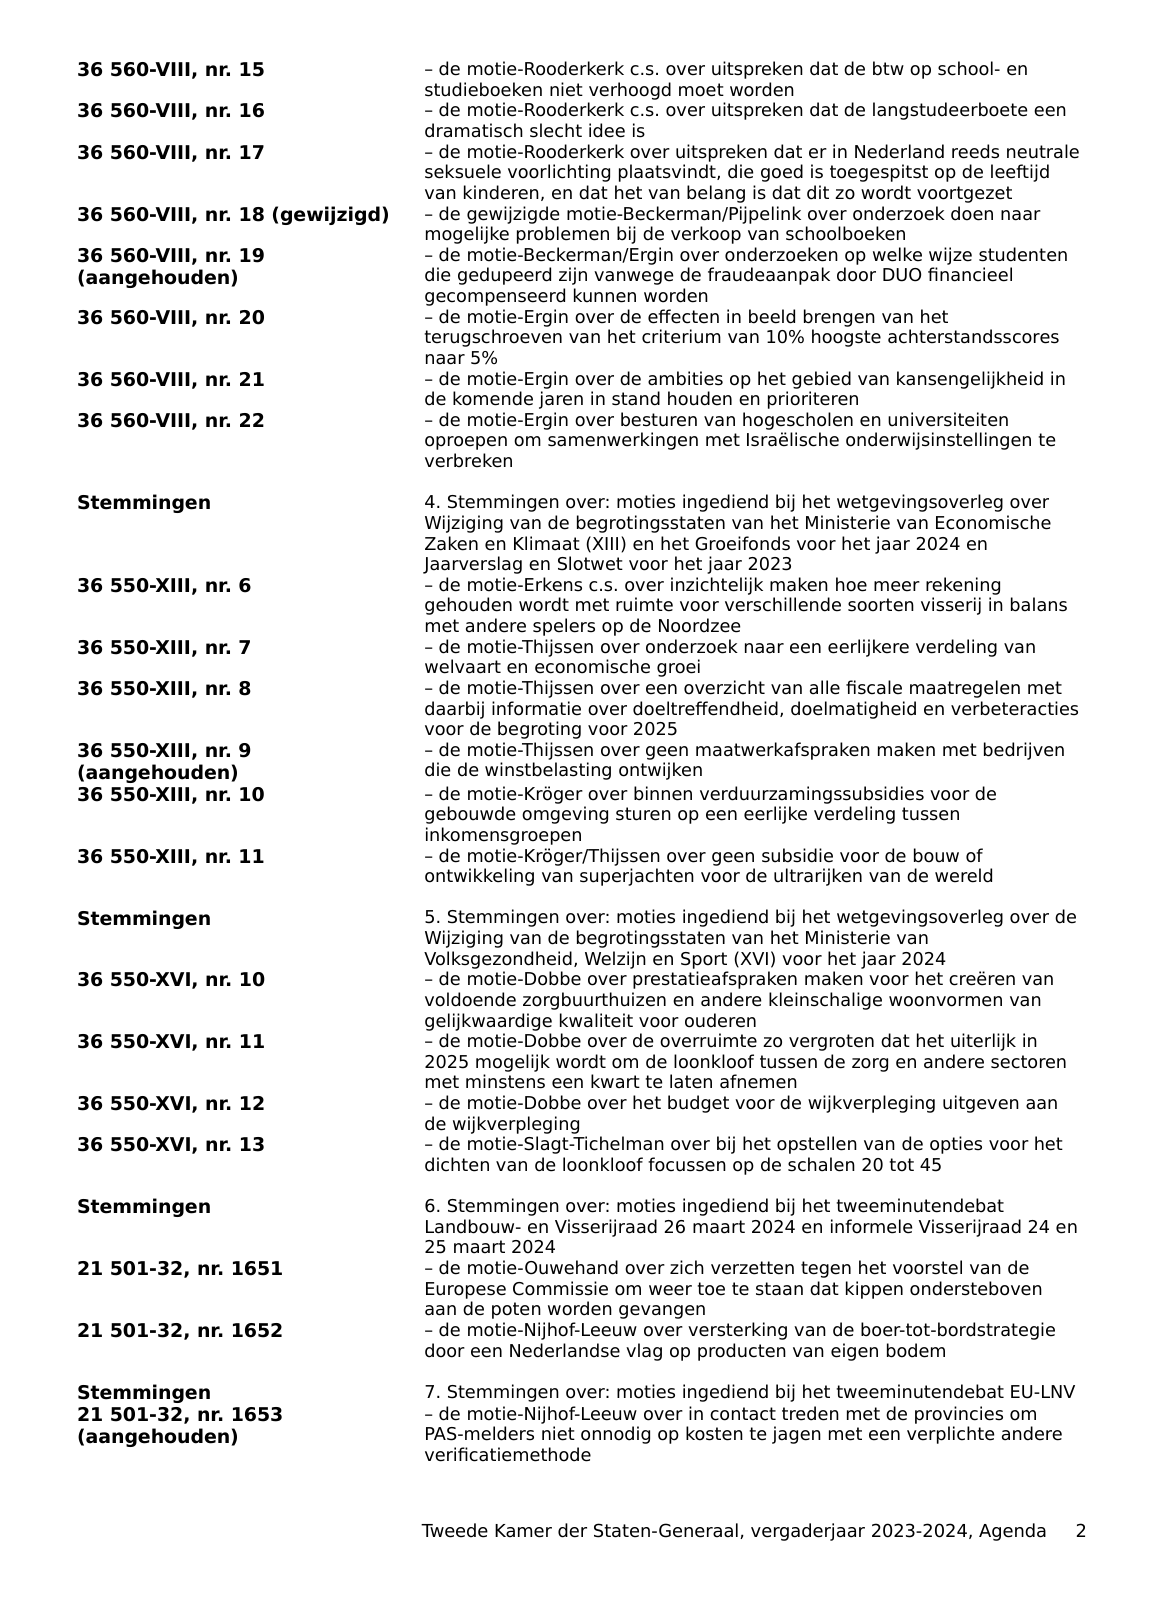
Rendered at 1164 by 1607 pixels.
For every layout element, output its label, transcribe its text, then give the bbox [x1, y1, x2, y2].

table_cell 36 550-XIII, nr. 11 [77, 846, 401, 887]
table_cell 36 560-VIII, nr. 16 [77, 100, 401, 142]
table_cell [418, 472, 1087, 492]
table_cell [401, 784, 418, 846]
table_cell 21 501-32, nr. 1651 [77, 1258, 401, 1320]
table_cell [401, 969, 418, 1031]
table_cell – de motie-Erkens c.s. over inzichtelijk maken hoe meer rekening gehouden wordt met ruimte voor verschillende soorten visserij in balans met andere spelers op de Noordzee [418, 575, 1087, 637]
table_cell [401, 472, 418, 492]
table_cell 21 501-32, nr. 1652 [77, 1320, 401, 1361]
table_cell – de motie-Beckerman/Ergin over onderzoeken op welke wijze studenten die gedupeerd zijn vanwege de fraudeaanpak door DUO financieel gecompenseerd kunnen worden [418, 245, 1087, 307]
table_cell [401, 204, 418, 245]
table_cell – de gewijzigde motie-Beckerman/Pijpelink over onderzoek doen naar mogelijke problemen bij de verkoop van schoolboeken [418, 204, 1087, 245]
table_cell [401, 740, 418, 784]
table_cell [401, 100, 418, 142]
table_cell [401, 1320, 418, 1361]
table_cell [401, 1258, 418, 1320]
table_cell 6. Stemmingen over: moties ingediend bij het tweeminutendebat Landbouw- en Visserijraad 26 maart 2024 en informele Visserijraad 24 en 25 maart 2024 [418, 1196, 1087, 1258]
table_cell 36 560-VIII, nr. 21 [77, 369, 401, 410]
table_cell [401, 369, 418, 410]
table_cell [401, 59, 418, 100]
table_cell 36 550-XVI, nr. 10 [77, 969, 401, 1031]
table_cell [401, 1176, 418, 1196]
table_cell [401, 142, 418, 203]
table_cell – de motie-Dobbe over prestatieafspraken maken voor het creëren van voldoende zorgbuurthuizen en andere kleinschalige woonvormen van gelijkwaardige kwaliteit voor ouderen [418, 969, 1087, 1031]
table_cell [401, 1031, 418, 1093]
table_cell – de motie-Slagt-Tichelman over bij het opstellen van de opties voor het dichten van de loonkloof focussen op de schalen 20 tot 45 [418, 1134, 1087, 1176]
table_cell [401, 1093, 418, 1134]
table_cell 36 560-VIII, nr. 18 (gewijzigd) [77, 204, 401, 245]
table_cell [401, 908, 418, 969]
table_cell [77, 887, 401, 907]
table_cell [401, 1134, 418, 1176]
table_cell – de motie-Nijhof-Leeuw over versterking van de boer-tot-bordstrategie door een Nederlandse vlag op producten van eigen bodem [418, 1320, 1087, 1361]
table_cell 36 560-VIII, nr. 17 [77, 142, 401, 203]
table_cell [401, 637, 418, 678]
table_cell Stemmingen [77, 492, 401, 575]
table_cell – de motie-Kröger over binnen verduurzamingssubsidies voor de gebouwde omgeving sturen op een eerlijke verdeling tussen inkomensgroepen [418, 784, 1087, 846]
table_cell Stemmingen [77, 1382, 401, 1404]
table_cell – de motie-Ergin over de effecten in beeld brengen van het terugschroeven van het criterium van 10% hoogste achterstandsscores naar 5% [418, 307, 1087, 368]
table_cell 21 501-32, nr. 1653 (aangehouden) [77, 1404, 401, 1466]
table_cell 36 550-XIII, nr. 9 (aangehouden) [77, 740, 401, 784]
table_cell Stemmingen [77, 1196, 401, 1258]
table_cell [401, 245, 418, 307]
table_cell 36 550-XVI, nr. 12 [77, 1093, 401, 1134]
table_cell – de motie-Rooderkerk over uitspreken dat er in Nederland reeds neutrale seksuele voorlichting plaatsvindt, die goed is toegespitst op de leeftijd van kinderen, en dat het van belang is dat dit zo wordt voortgezet [418, 142, 1087, 203]
table_cell – de motie-Thijssen over onderzoek naar een eerlijkere verdeling van welvaart en economische groei [418, 637, 1087, 678]
table_cell 36 560-VIII, nr. 20 [77, 307, 401, 368]
table_cell 36 550-XIII, nr. 10 [77, 784, 401, 846]
table_cell [77, 1176, 401, 1196]
table_cell [401, 1196, 418, 1258]
table_cell 36 550-XVI, nr. 13 [77, 1134, 401, 1176]
table_cell – de motie-Nijhof-Leeuw over in contact treden met de provincies om PAS-melders niet onnodig op kosten te jagen met een verplichte andere verificatiemethode [418, 1404, 1087, 1466]
table_cell – de motie-Rooderkerk c.s. over uitspreken dat de langstudeerboete een dramatisch slecht idee is [418, 100, 1087, 142]
table_cell – de motie-Ergin over de ambities op het gebied van kansengelijkheid in de komende jaren in stand houden en prioriteren [418, 369, 1087, 410]
table_cell 36 560-VIII, nr. 15 [77, 59, 401, 100]
table_cell 7. Stemmingen over: moties ingediend bij het tweeminutendebat EU-LNV [418, 1382, 1087, 1404]
table_cell [401, 492, 418, 575]
table_cell [401, 410, 418, 472]
table_cell [401, 1361, 418, 1382]
table_cell [401, 1404, 418, 1466]
table_cell 36 550-XIII, nr. 6 [77, 575, 401, 637]
table_cell – de motie-Dobbe over de overruimte zo vergroten dat het uiterlijk in 2025 mogelijk wordt om de loonkloof tussen de zorg en andere sectoren met minstens een kwart te laten afnemen [418, 1031, 1087, 1093]
table_cell 5. Stemmingen over: moties ingediend bij het wetgevingsoverleg over de Wijziging van de begrotingsstaten van het Ministerie van Volksgezondheid, Welzijn en Sport (XVI) voor het jaar 2024 [418, 908, 1087, 969]
table_cell – de motie-Rooderkerk c.s. over uitspreken dat de btw op school- en studieboeken niet verhoogd moet worden [418, 59, 1087, 100]
table_cell Stemmingen [77, 908, 401, 969]
table_cell [401, 1382, 418, 1404]
table_cell – de motie-Dobbe over het budget voor de wijkverpleging uitgeven aan de wijkverpleging [418, 1093, 1087, 1134]
table_cell 36 550-XIII, nr. 7 [77, 637, 401, 678]
table_cell [401, 887, 418, 907]
table_cell – de motie-Ouwehand over zich verzetten tegen het voorstel van de Europese Commissie om weer toe te staan dat kippen ondersteboven aan de poten worden gevangen [418, 1258, 1087, 1320]
table_cell [401, 575, 418, 637]
table_cell – de motie-Thijssen over een overzicht van alle fiscale maatregelen met daarbij informatie over doeltreffendheid, doelmatigheid en verbeteracties voor de begroting voor 2025 [418, 678, 1087, 740]
table_cell [418, 1176, 1087, 1196]
table_cell 36 550-XVI, nr. 11 [77, 1031, 401, 1093]
table_cell [401, 678, 418, 740]
table_cell 4. Stemmingen over: moties ingediend bij het wetgevingsoverleg over Wijziging van de begrotingsstaten van het Ministerie van Economische Zaken en Klimaat (XIII) en het Groeifonds voor het jaar 2024 en Jaarverslag en Slotwet voor het jaar 2023 [418, 492, 1087, 575]
table_cell [77, 1361, 401, 1382]
table_cell – de motie-Ergin over besturen van hogescholen en universiteiten oproepen om samenwerkingen met Israëlische onderwijsinstellingen te verbreken [418, 410, 1087, 472]
table_cell – de motie-Thijssen over geen maatwerkafspraken maken met bedrijven die de winstbelasting ontwijken [418, 740, 1087, 784]
table_cell 36 550-XIII, nr. 8 [77, 678, 401, 740]
table_cell [401, 307, 418, 368]
table_cell [418, 1361, 1087, 1382]
table_cell [401, 846, 418, 887]
table_cell [77, 472, 401, 492]
table_cell 36 560-VIII, nr. 22 [77, 410, 401, 472]
table_cell – de motie-Kröger/Thijssen over geen subsidie voor de bouw of ontwikkeling van superjachten voor de ultrarijken van de wereld [418, 846, 1087, 887]
table_cell [418, 887, 1087, 907]
table_cell 36 560-VIII, nr. 19 (aangehouden) [77, 245, 401, 307]
